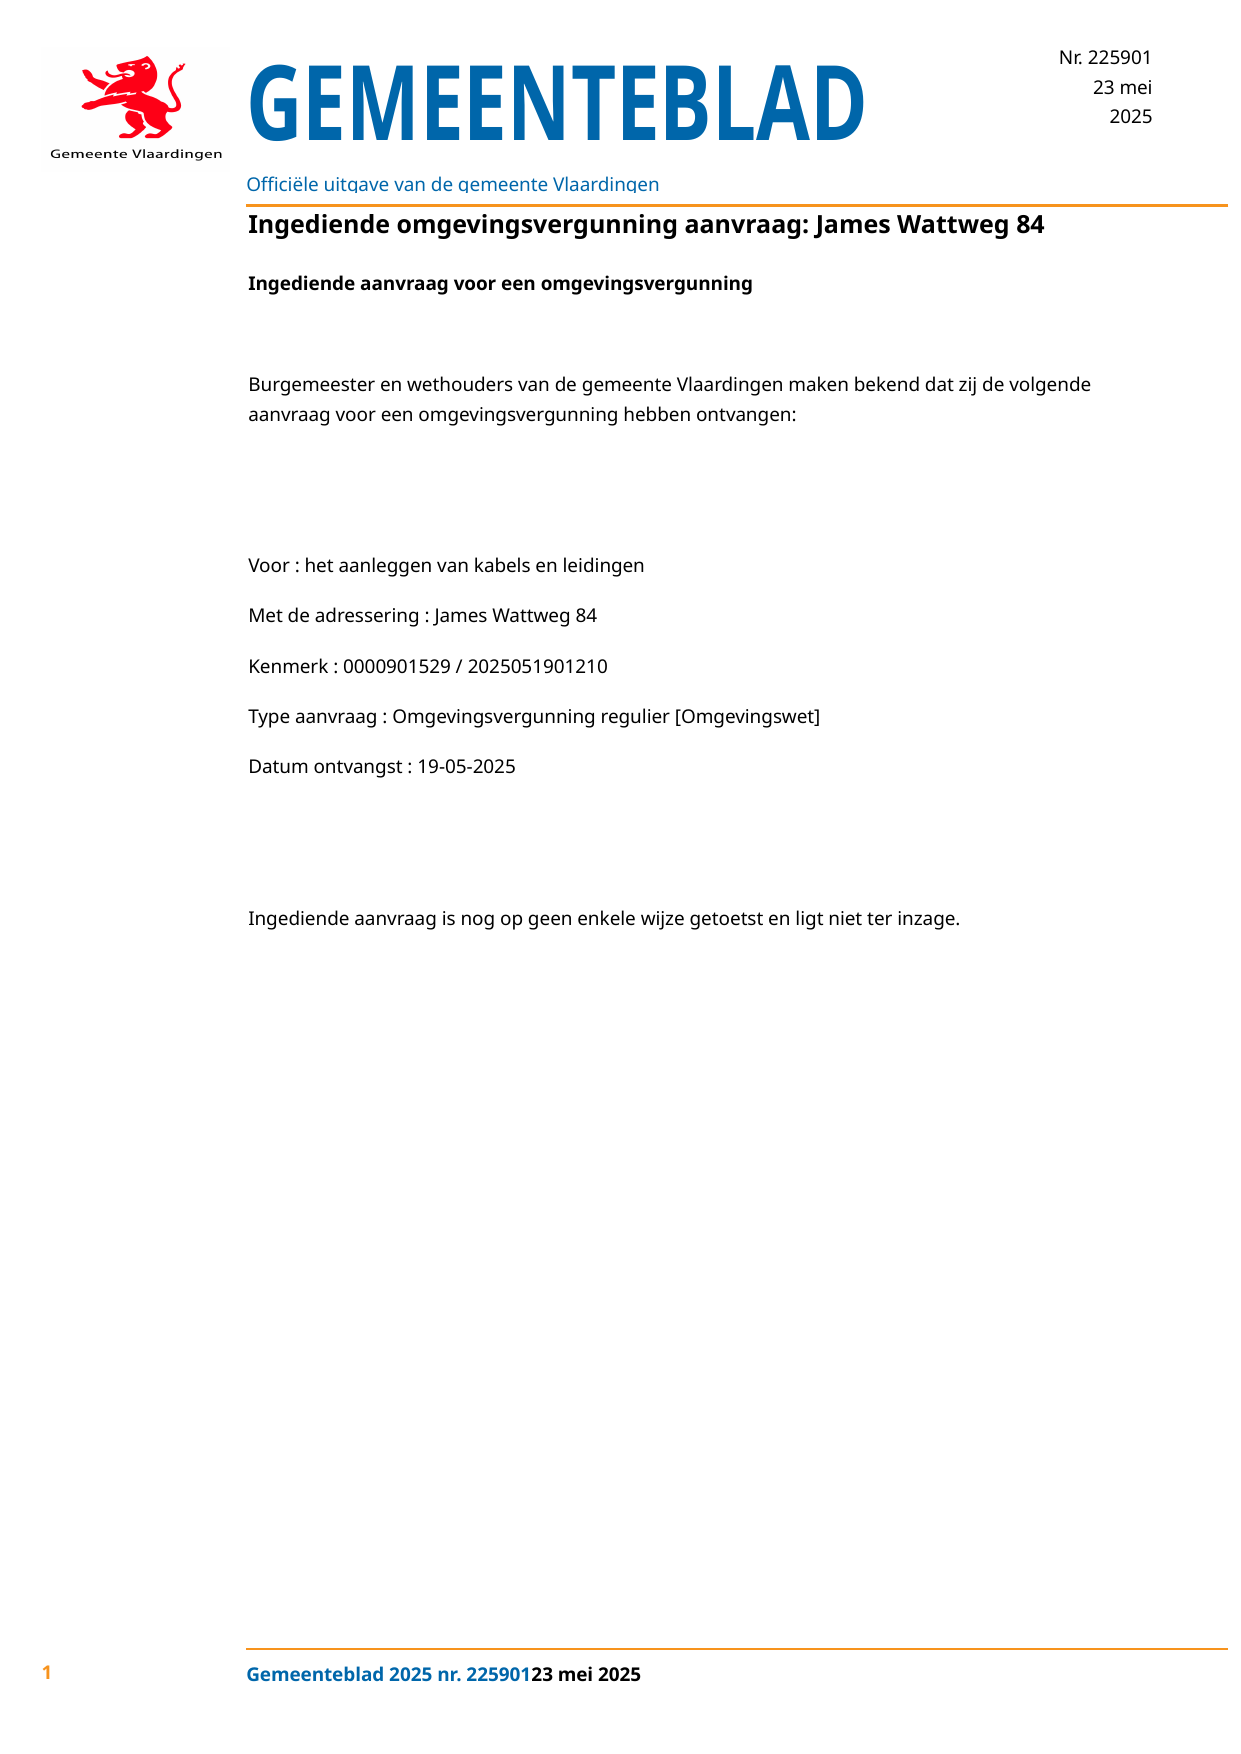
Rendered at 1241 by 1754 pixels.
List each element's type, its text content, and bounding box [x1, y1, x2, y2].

text Ingediende aanvraag is nog op geen enkele wijze getoetst en ligt niet ter inzage. [248, 905, 1152, 931]
picture [41, 47, 231, 172]
text Kenmerk : 0000901529 / 2025051901210 [248, 653, 1152, 678]
text Voor : het aanleggen van kabels en leidingen [248, 552, 1152, 578]
text Ingediende aanvraag voor een omgevingsvergunning [248, 270, 1152, 296]
text Datum ontvangst : 19-05-2025 [248, 754, 1152, 779]
text Burgemeester en wethouders van de gemeente Vlaardingen maken bekend dat zij de volgende aanvraag voor een omgevingsvergunning hebben ontvangen: [248, 371, 1152, 426]
text Type aanvraag : Omgevingsvergunning regulier [Omgevingswet] [248, 703, 1152, 729]
text Met de adressering : James Wattweg 84 [248, 602, 1152, 628]
text Ingediende omgevingsvergunning aanvraag: James Wattweg 84 [248, 207, 1152, 241]
